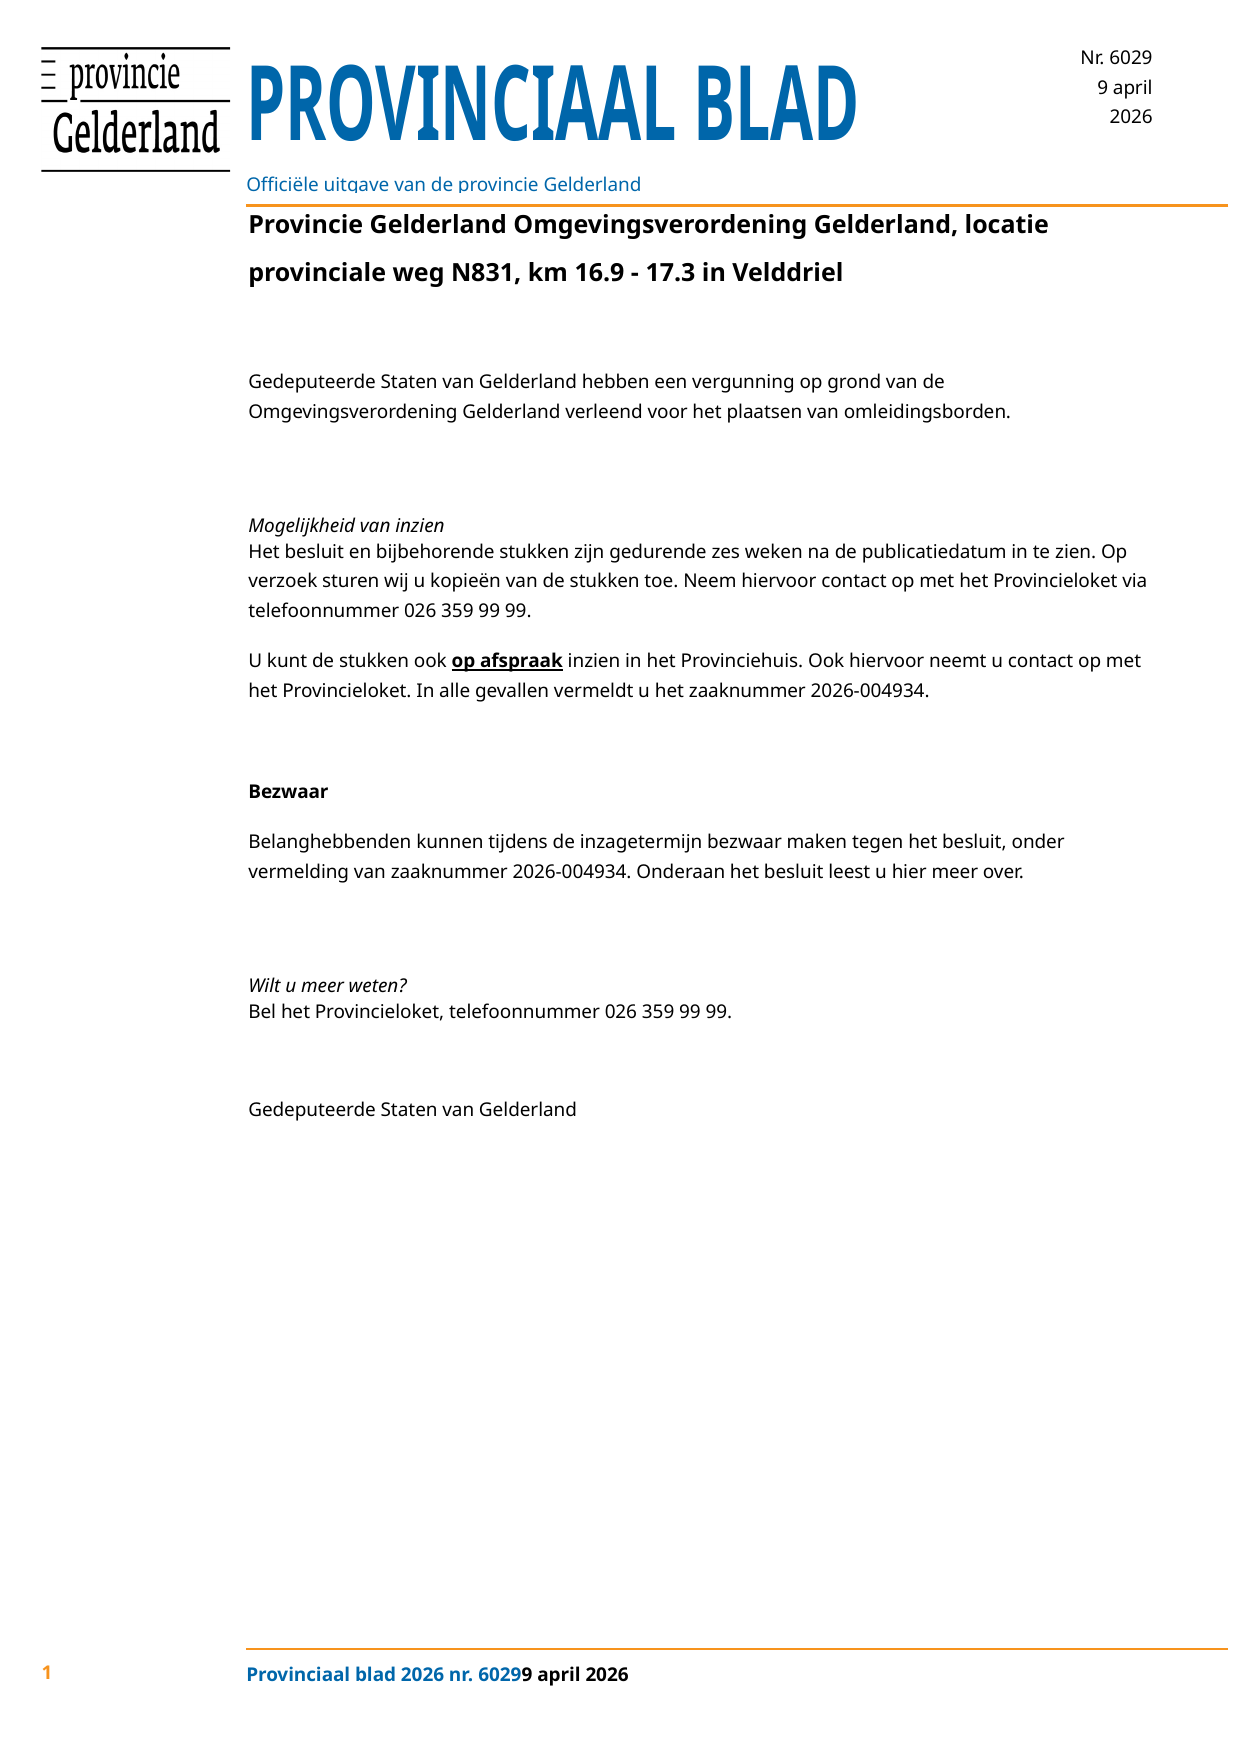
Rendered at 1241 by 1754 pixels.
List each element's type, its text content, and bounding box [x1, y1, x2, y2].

text Gedeputeerde Staten van Gelderland hebben een vergunning op grond van de Omgevingsverordening Gelderland verleend voor het plaatsen van omleidingsborden. [248, 368, 1152, 424]
text Provincie Gelderland Omgevingsverordening Gelderland, locatie provinciale weg N831, km 16.9 - 17.3 in Velddriel [248, 207, 1152, 288]
text Gedeputeerde Staten van Gelderland [248, 1096, 1152, 1122]
text U kunt de stukken ook op afspraak inzien in het Provinciehuis. Ook hiervoor neemt u contact op met het Provincieloket. In alle gevallen vermeldt u het zaaknummer 2026-004934. [248, 648, 1152, 703]
picture [41, 47, 231, 172]
text Wilt u meer weten? [248, 972, 1152, 998]
text Mogelijkheid van inzien [248, 512, 1152, 538]
text Bel het Provincieloket, telefoonnummer 026 359 99 99. [248, 998, 1152, 1024]
text Het besluit en bijbehorende stukken zijn gedurende zes weken na de publicatiedatum in te zien. Op verzoek sturen wij u kopieën van de stukken toe. Neem hiervoor contact op met het Provincieloket via telefoonnummer 026 359 99 99. [248, 538, 1152, 623]
text Belanghebbenden kunnen tijdens de inzagetermijn bezwaar maken tegen het besluit, onder vermelding van zaaknummer 2026-004934. Onderaan het besluit leest u hier meer over. [248, 828, 1152, 884]
text Bezwaar [248, 778, 1152, 804]
